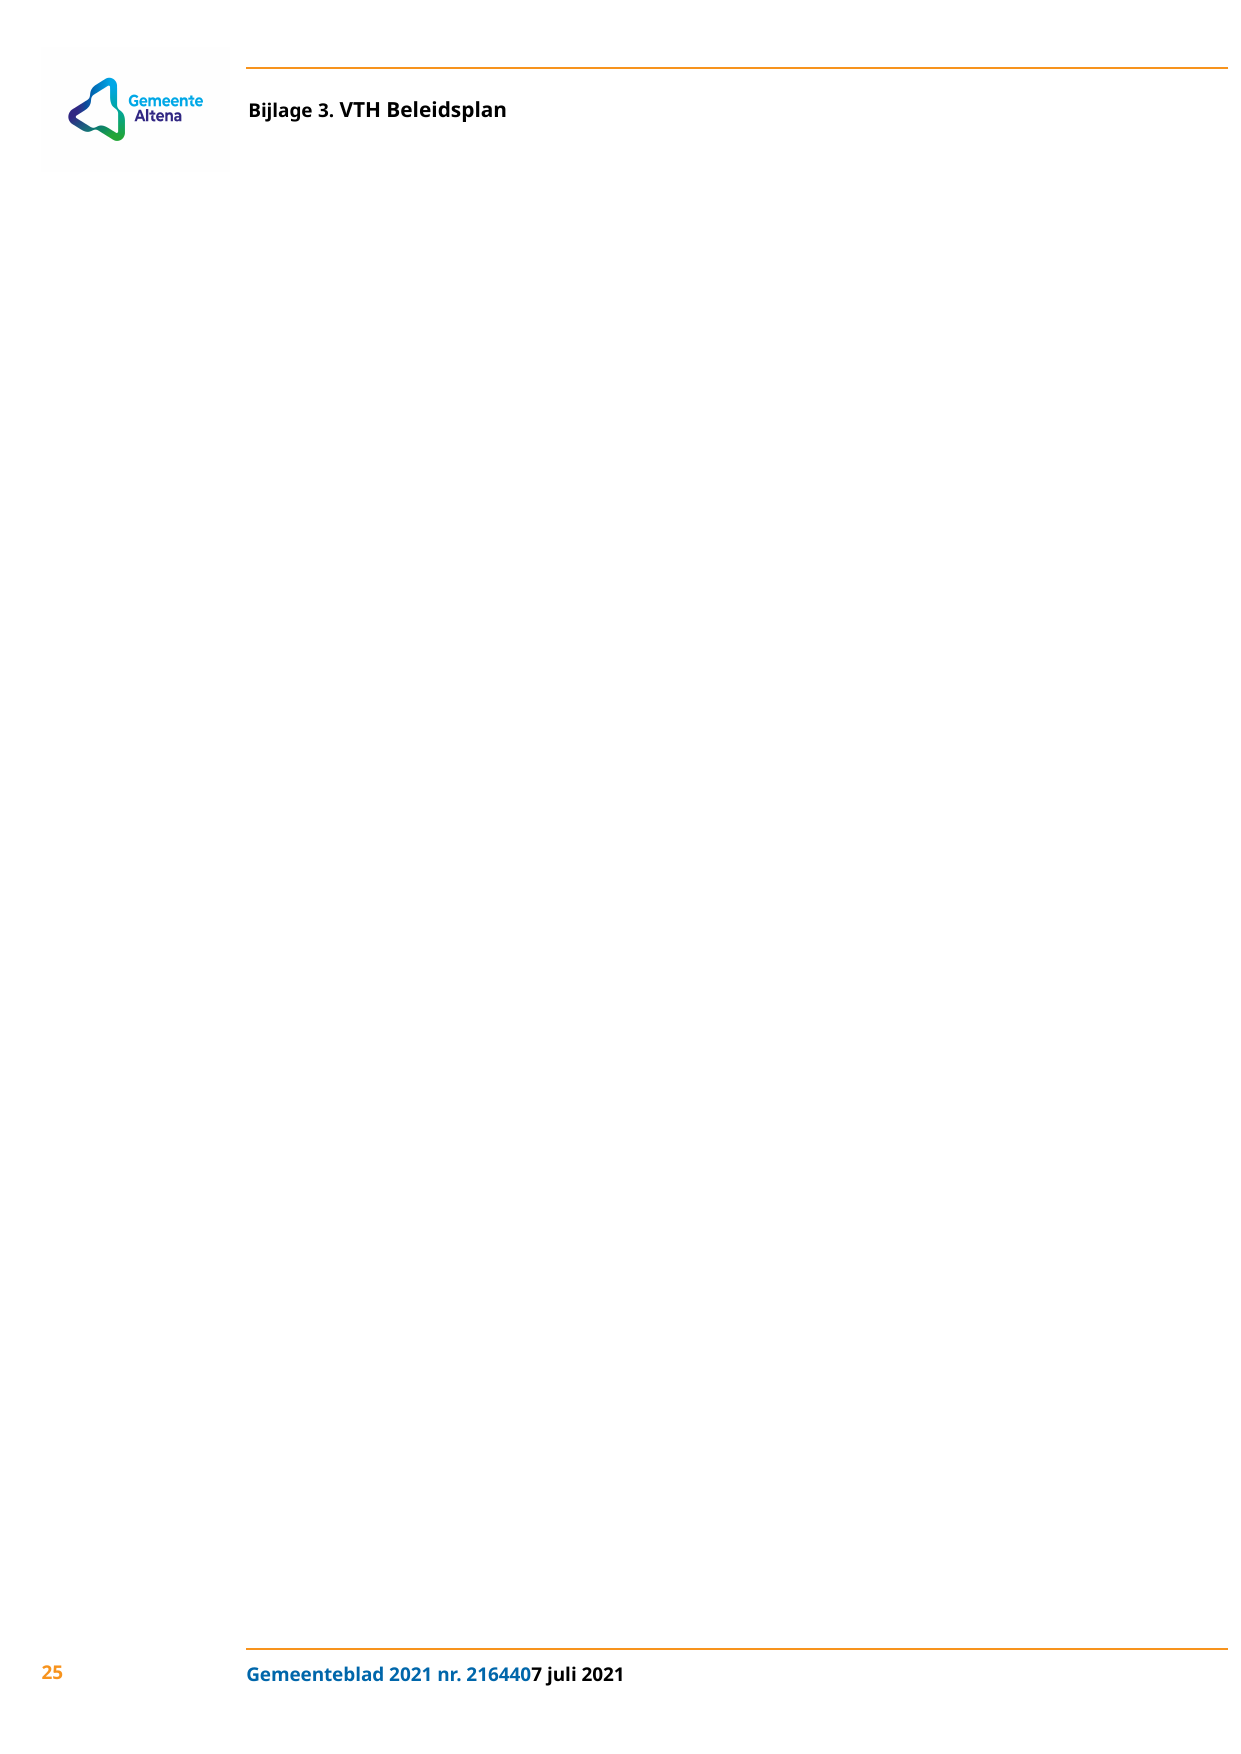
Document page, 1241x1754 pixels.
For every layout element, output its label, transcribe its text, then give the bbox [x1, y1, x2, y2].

picture [41, 47, 231, 172]
text Bijlage 3. VTH Beleidsplan [248, 95, 1152, 123]
